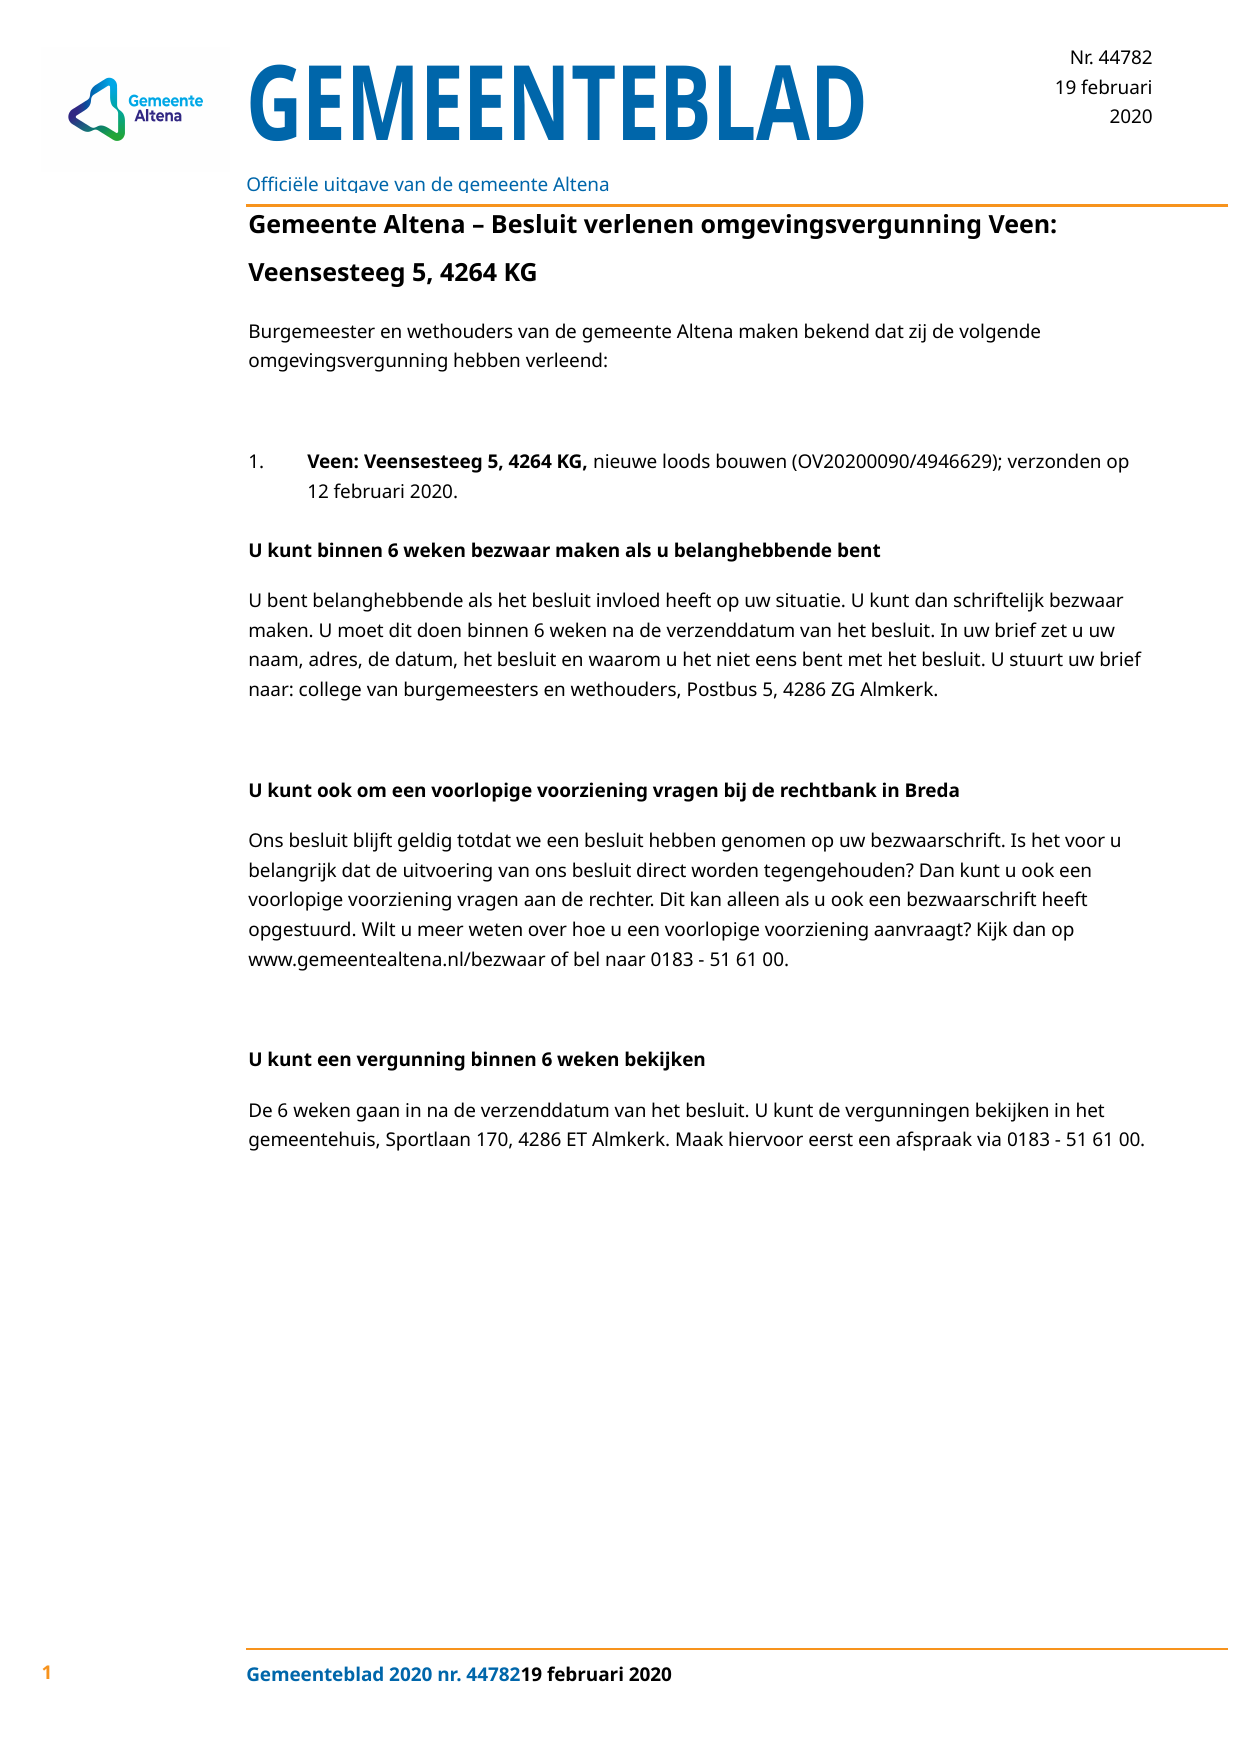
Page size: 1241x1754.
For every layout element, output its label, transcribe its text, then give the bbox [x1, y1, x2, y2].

text Burgemeester en wethouders van de gemeente Altena maken bekend dat zij de volgende omgevingsvergunning hebben verleend: [248, 318, 1152, 373]
text U kunt ook om een voorlopige voorziening vragen bij de rechtbank in Breda [248, 777, 1152, 803]
text Ons besluit blijft geldig totdat we een besluit hebben genomen op uw bezwaarschrift. Is het voor u belangrijk dat de uitvoering van ons besluit direct worden tegengehouden? Dan kunt u ook een voorlopige voorziening vragen aan de rechter. Dit kan alleen als u ook een bezwaarschrift heeft opgestuurd. Wilt u meer weten over hoe u een voorlopige voorziening aanvraagt? Kijk dan op www.gemeentealtena.nl/bezwaar of bel naar 0183 - 51 61 00. [248, 827, 1152, 972]
list Veen: Veensesteeg 5, 4264 KG, nieuwe loods bouwen (OV20200090/4946629); verzonden op 12 februari 2020. [248, 448, 1152, 504]
text Gemeente Altena – Besluit verlenen omgevingsvergunning Veen: Veensesteeg 5, 4264 KG [248, 207, 1152, 288]
text U kunt een vergunning binnen 6 weken bekijken [248, 1047, 1152, 1072]
text U kunt binnen 6 weken bezwaar maken als u belanghebbende bent [248, 537, 1152, 563]
text De 6 weken gaan in na de verzenddatum van het besluit. U kunt de vergunningen bekijken in het gemeentehuis, Sportlaan 170, 4286 ET Almkerk. Maak hiervoor eerst een afspraak via 0183 - 51 61 00. [248, 1097, 1152, 1152]
text U bent belanghebbende als het besluit invloed heeft op uw situatie. U kunt dan schriftelijk bezwaar maken. U moet dit doen binnen 6 weken na de verzenddatum van het besluit. In uw brief zet u uw naam, adres, de datum, het besluit en waarom u het niet eens bent met het besluit. U stuurt uw brief naar: college van burgemeesters en wethouders, Postbus 5, 4286 ZG Almkerk. [248, 587, 1152, 702]
picture [41, 47, 231, 172]
